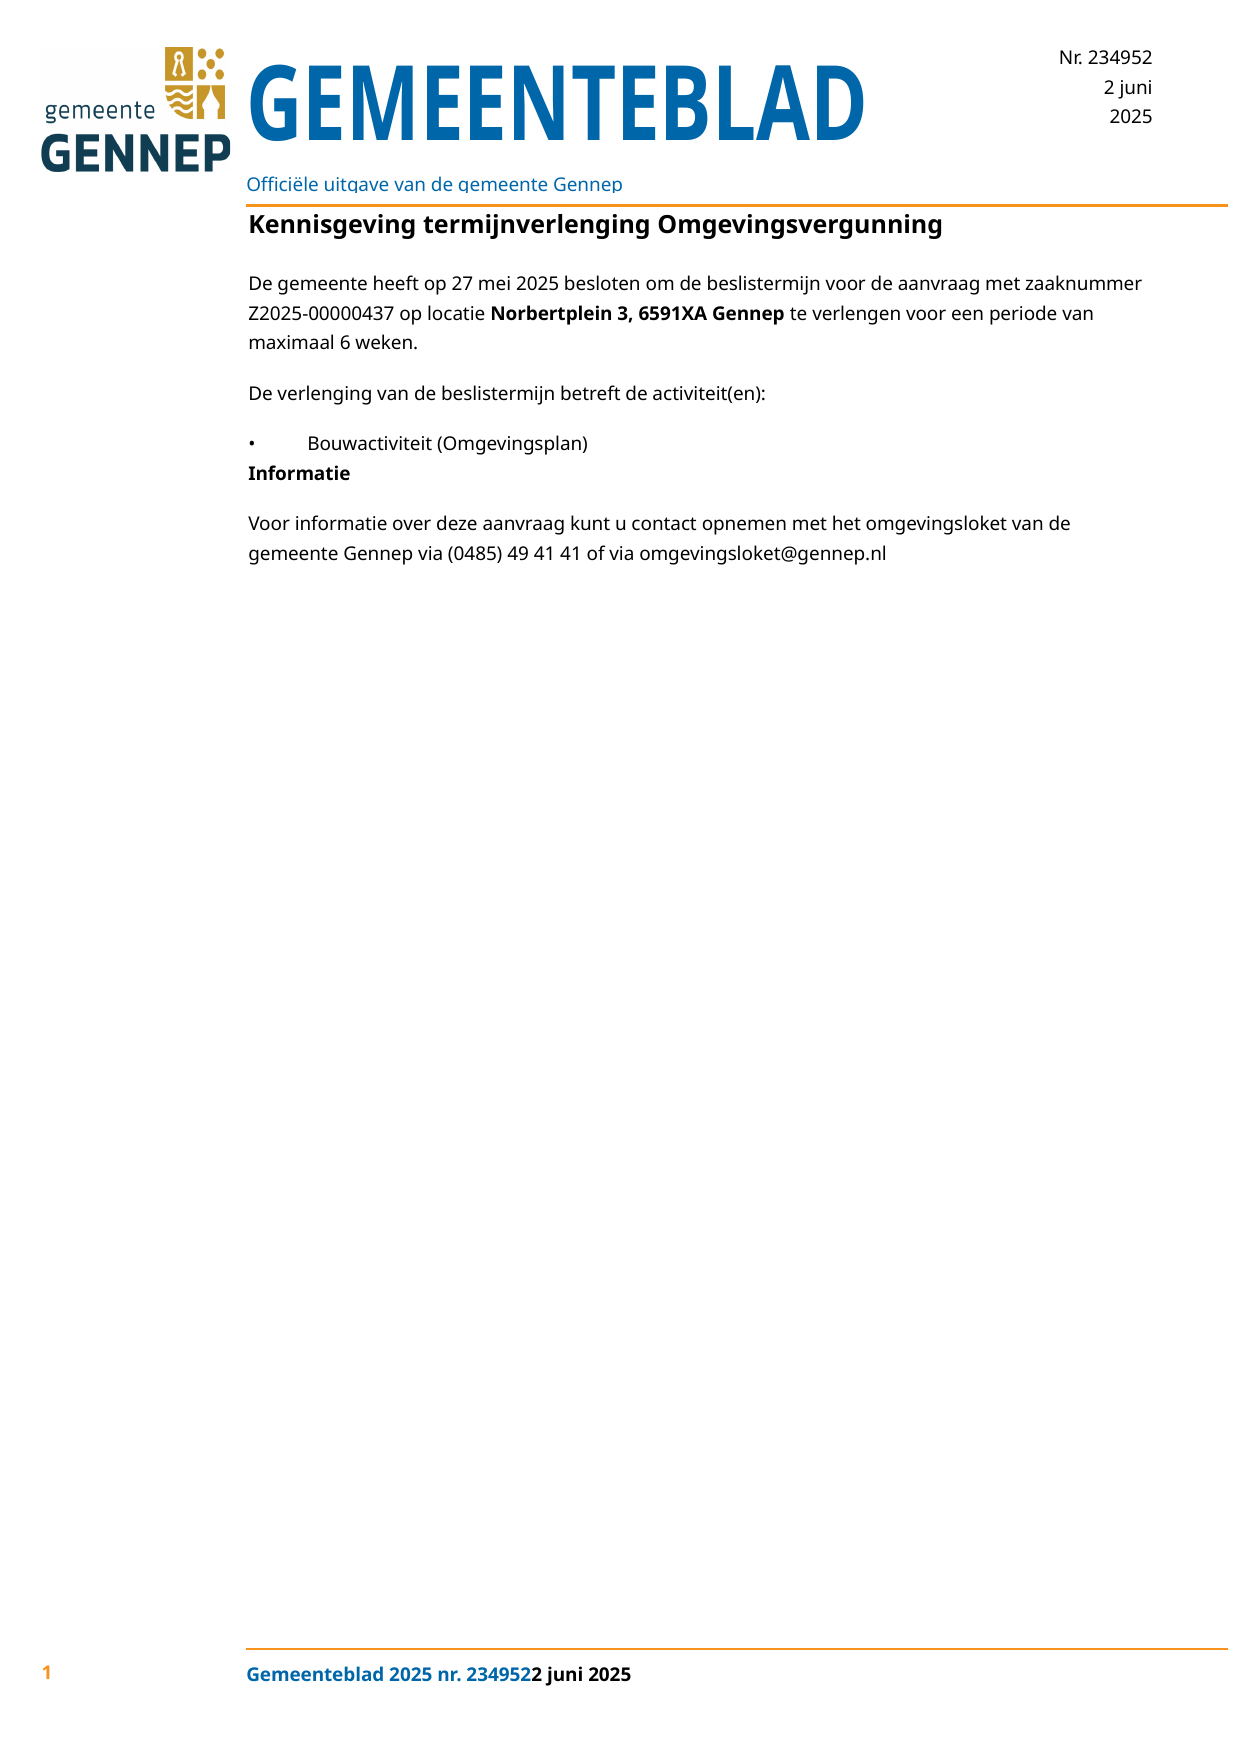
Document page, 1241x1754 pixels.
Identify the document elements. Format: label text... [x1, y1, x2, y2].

text De verlenging van de beslistermijn betreft de activiteit(en): [248, 380, 1152, 406]
text Informatie [248, 460, 1152, 486]
picture [41, 47, 231, 172]
text Voor informatie over deze aanvraag kunt u contact opnemen met het omgevingsloket van de gemeente Gennep via (0485) 49 41 41 of via omgevingsloket@gennep.nl [248, 510, 1152, 566]
text De gemeente heeft op 27 mei 2025 besloten om de beslistermijn voor de aanvraag met zaaknummer Z2025-00000437 op locatie Norbertplein 3, 6591XA Gennep te verlengen voor een periode van maximaal 6 weken. [248, 270, 1152, 355]
list Bouwactiviteit (Omgevingsplan) [248, 430, 1152, 456]
text Kennisgeving termijnverlenging Omgevingsvergunning [248, 207, 1152, 241]
